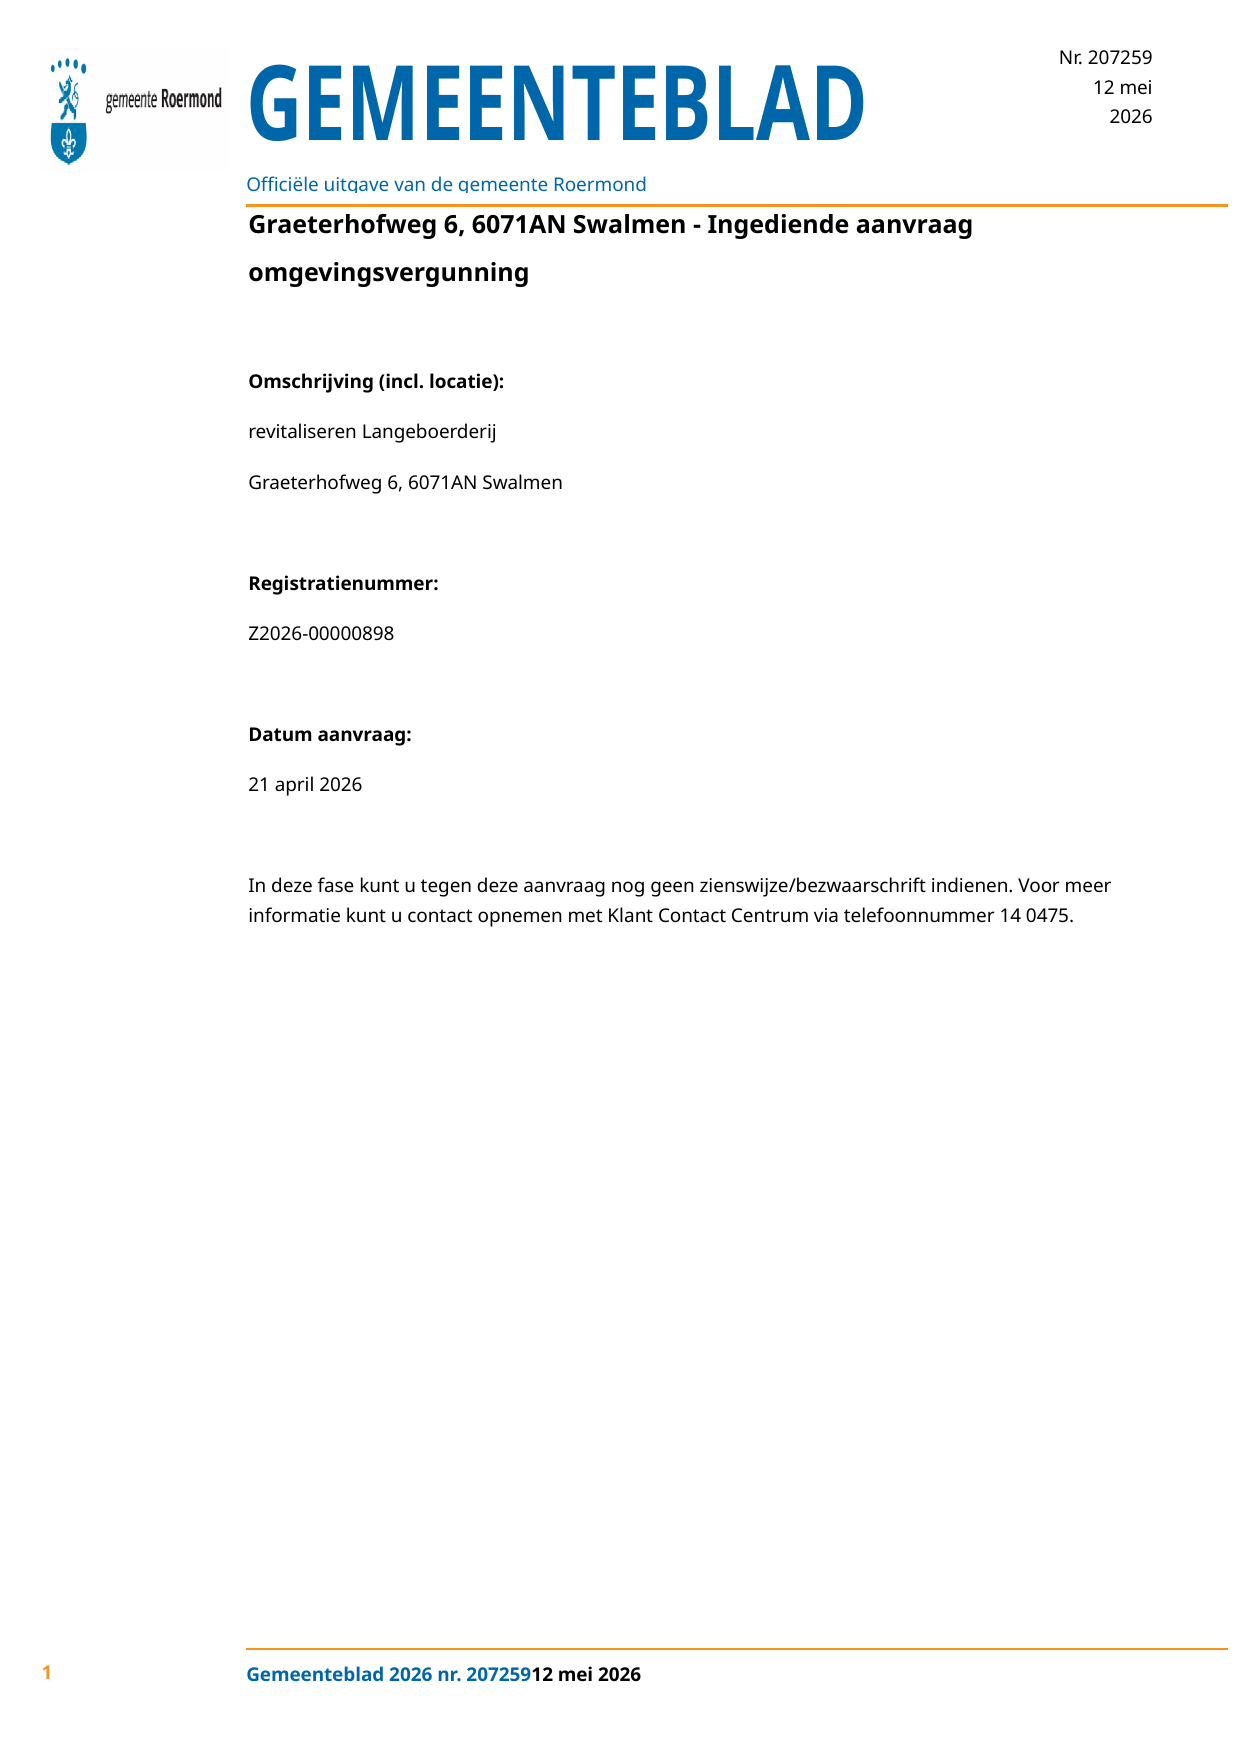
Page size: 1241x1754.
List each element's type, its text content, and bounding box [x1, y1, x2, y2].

text Graeterhofweg 6, 6071AN Swalmen - Ingediende aanvraag omgevingsvergunning [248, 207, 1152, 288]
text Registratienummer: [248, 570, 1152, 596]
picture [41, 47, 231, 172]
text In deze fase kunt u tegen deze aanvraag nog geen zienswijze/bezwaarschrift indienen. Voor meer informatie kunt u contact opnemen met Klant Contact Centrum via telefoonnummer 14 0475. [248, 872, 1152, 928]
text Z2026-00000898 [248, 620, 1152, 646]
text Datum aanvraag: [248, 721, 1152, 747]
text revitaliseren Langeboerderij [248, 419, 1152, 444]
text Omschrijving (incl. locatie): [248, 368, 1152, 394]
text 21 april 2026 [248, 772, 1152, 797]
text Graeterhofweg 6, 6071AN Swalmen [248, 469, 1152, 495]
